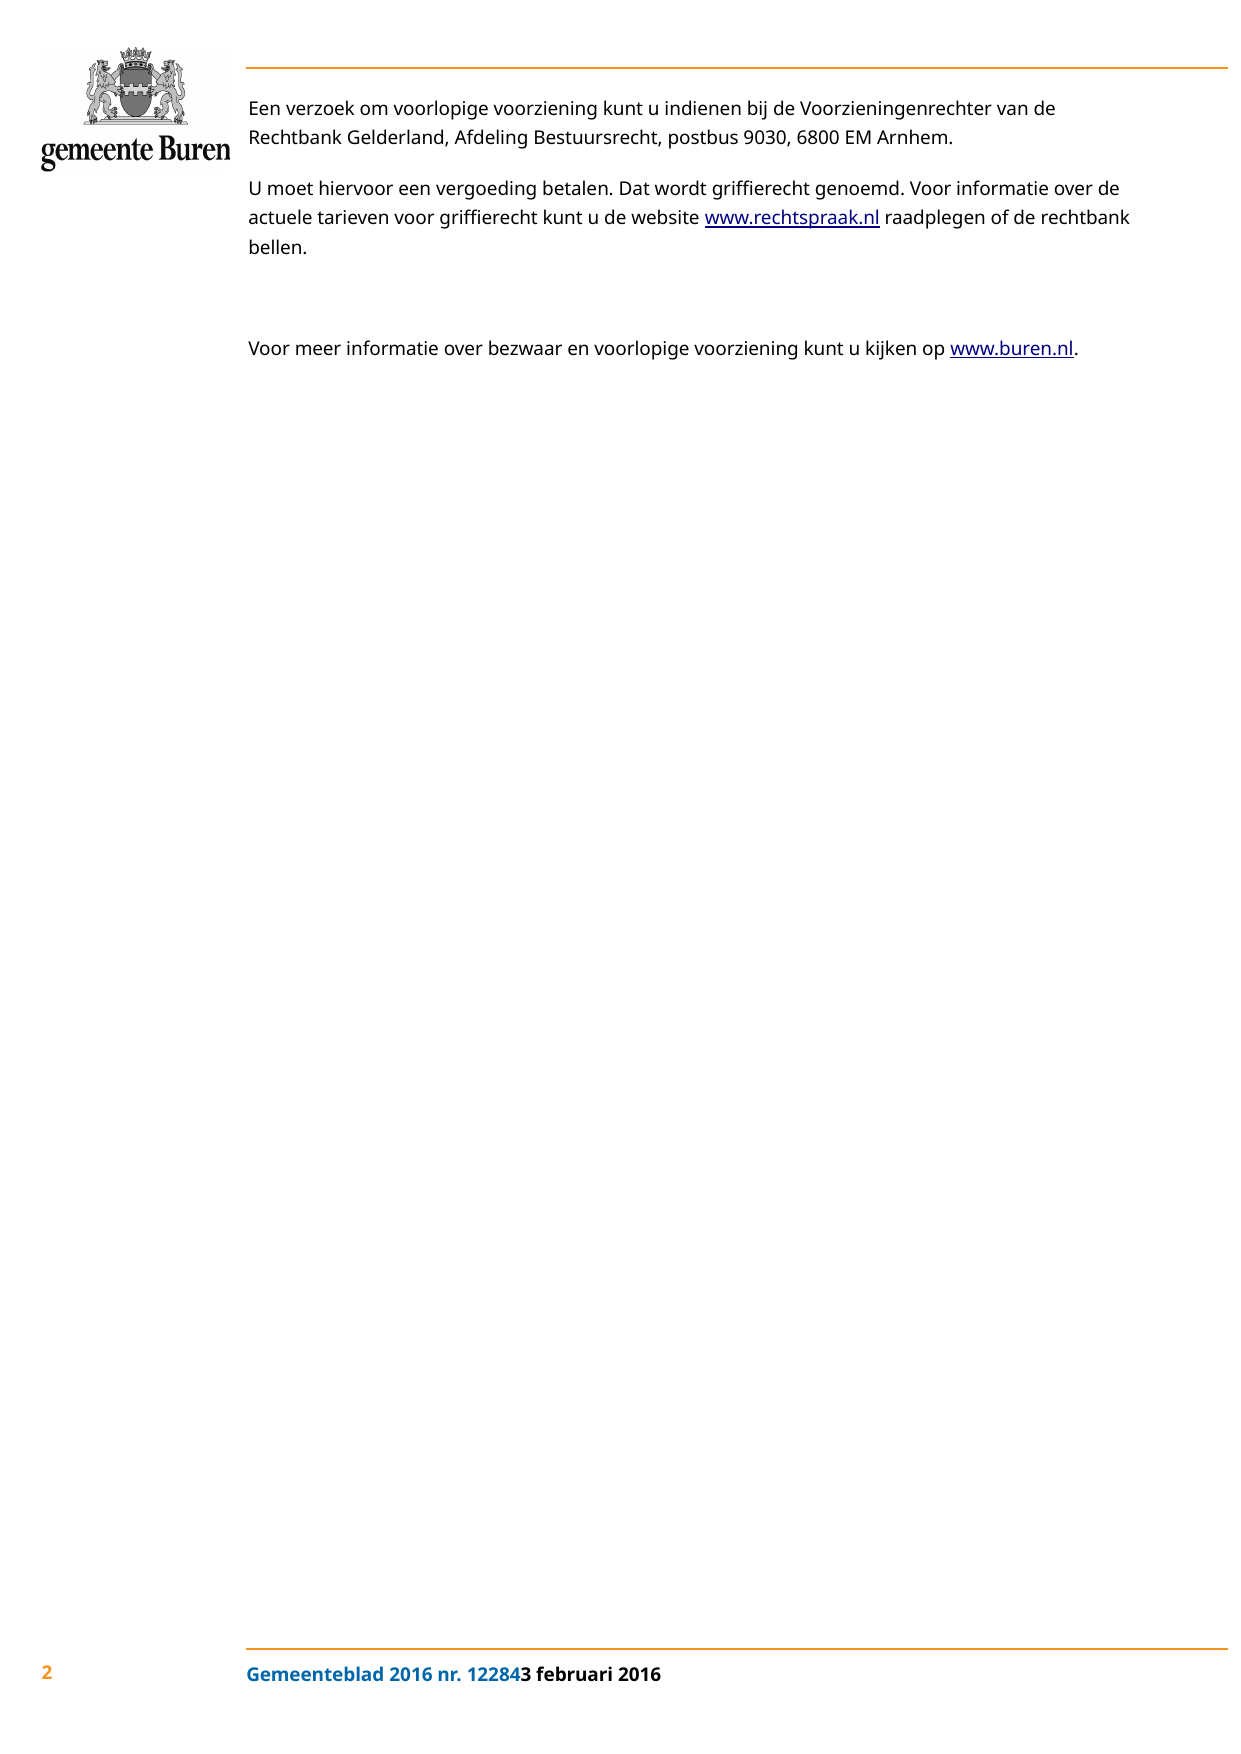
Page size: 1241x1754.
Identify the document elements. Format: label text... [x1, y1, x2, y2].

text Voor meer informatie over bezwaar en voorlopige voorziening kunt u kijken op www.buren.nl. [248, 335, 1152, 361]
text U moet hiervoor een vergoeding betalen. Dat wordt griffierecht genoemd. Voor informatie over de actuele tarieven voor griffierecht kunt u de website www.rechtspraak.nl raadplegen of de rechtbank bellen. [248, 175, 1152, 260]
picture [41, 47, 231, 172]
text Een verzoek om voorlopige voorziening kunt u indienen bij de Voorzieningenrechter van de Rechtbank Gelderland, Afdeling Bestuursrecht, postbus 9030, 6800 EM Arnhem. [248, 95, 1152, 150]
